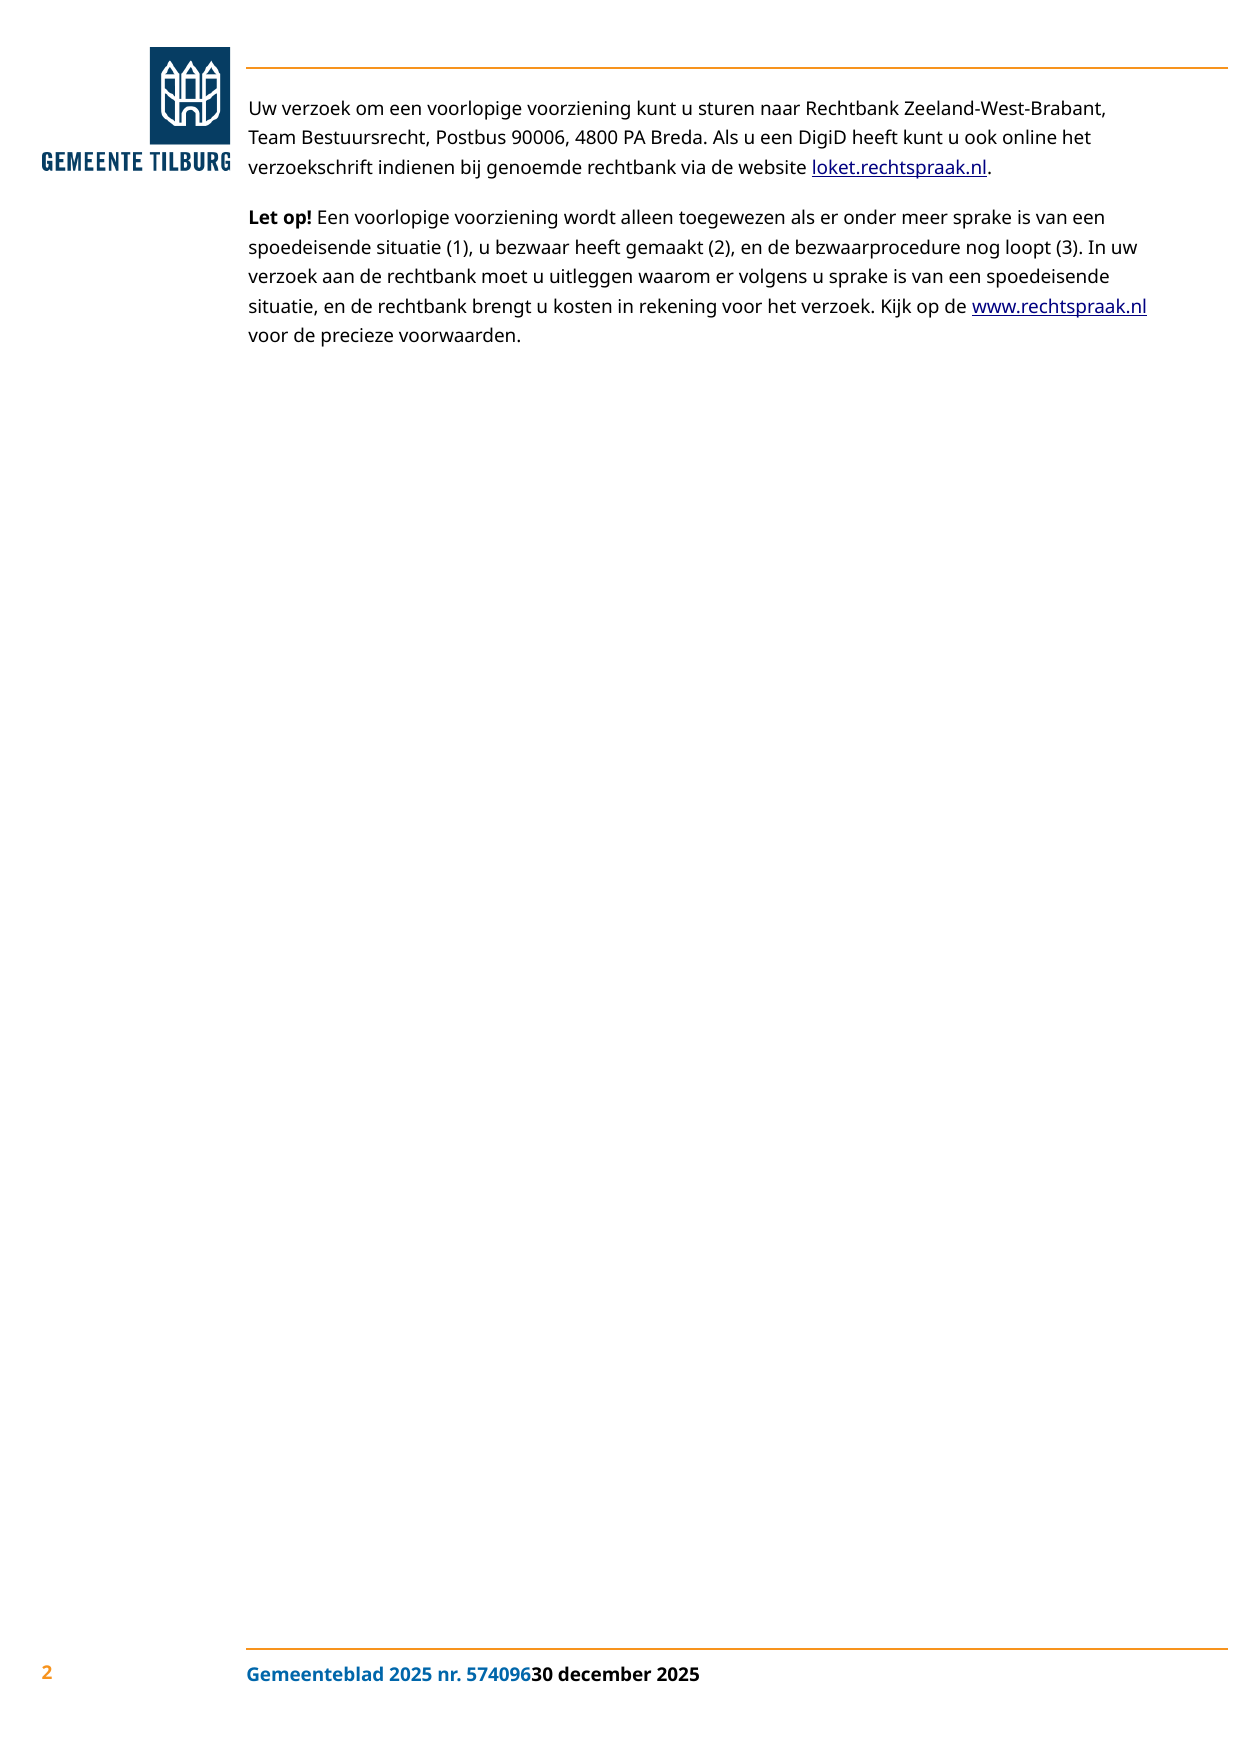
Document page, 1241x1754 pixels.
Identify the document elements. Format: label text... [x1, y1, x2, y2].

picture [41, 47, 231, 172]
text Uw verzoek om een voorlopige voorziening kunt u sturen naar Rechtbank Zeeland-West-Brabant, Team Bestuursrecht, Postbus 90006, 4800 PA Breda. Als u een DigiD heeft kunt u ook online het verzoekschrift indienen bij genoemde rechtbank via de website loket.rechtspraak.nl. [248, 95, 1152, 180]
text Let op! Een voorlopige voorziening wordt alleen toegewezen als er onder meer sprake is van een spoedeisende situatie (1), u bezwaar heeft gemaakt (2), en de bezwaarprocedure nog loopt (3). In uw verzoek aan de rechtbank moet u uitleggen waarom er volgens u sprake is van een spoedeisende situatie, en de rechtbank brengt u kosten in rekening voor het verzoek. Kijk op de www.rechtspraak.nl voor de precieze voorwaarden. [248, 204, 1152, 348]
